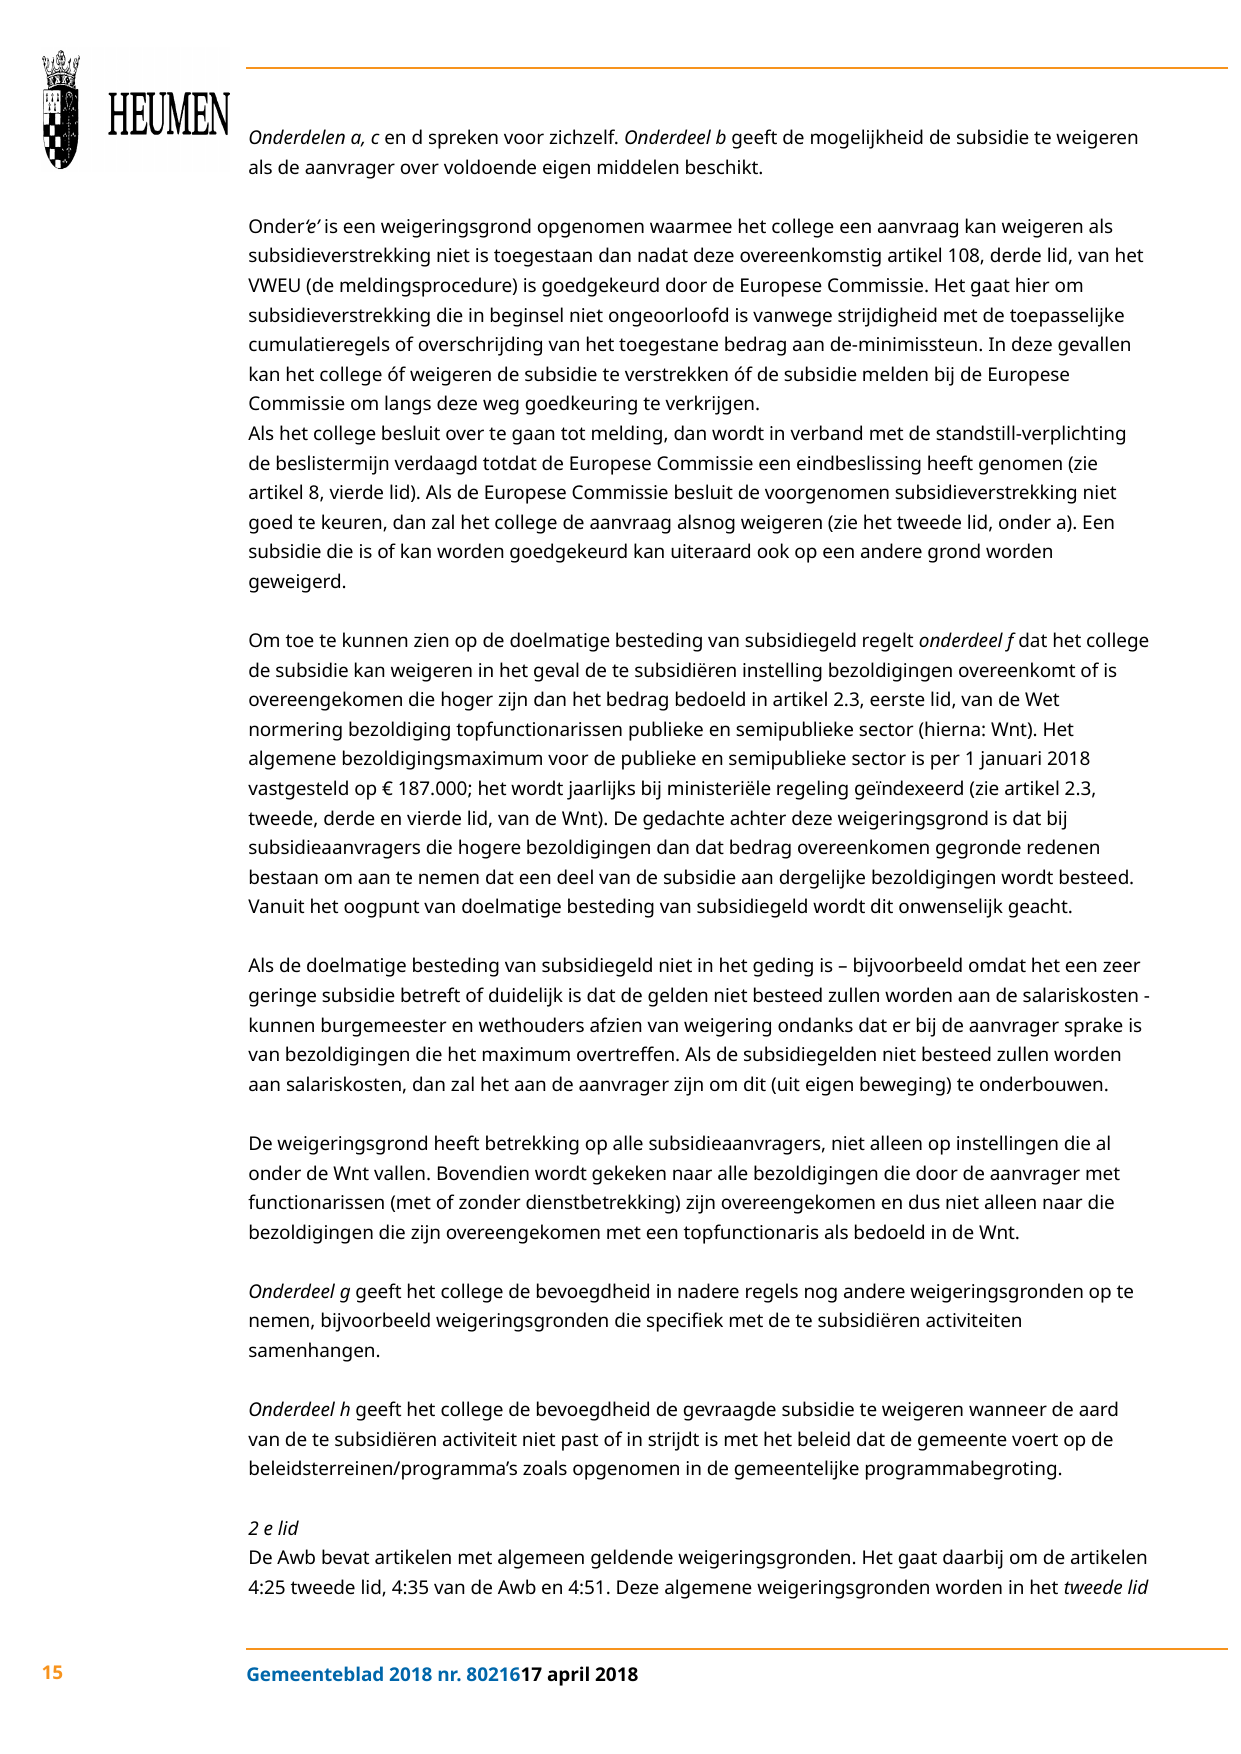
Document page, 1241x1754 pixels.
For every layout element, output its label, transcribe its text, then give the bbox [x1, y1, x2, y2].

text Onderdelen a, c en d spreken voor zichzelf. Onderdeel b geeft de mogelijkheid de subsidie te weigeren als de aanvrager over voldoende eigen middelen beschikt. [248, 124, 1152, 180]
text Om toe te kunnen zien op de doelmatige besteding van subsidiegeld regelt onderdeel f dat het college de subsidie kan weigeren in het geval de te subsidiëren instelling bezoldigingen overeenkomt of is overeengekomen die hoger zijn dan het bedrag bedoeld in artikel 2.3, eerste lid, van de Wet normering bezoldiging topfunctionarissen publieke en semipublieke sector (hierna: Wnt). Het algemene bezoldigingsmaximum voor de publieke en semipublieke sector is per 1 januari 2018 vastgesteld op € 187.000; het wordt jaarlijks bij ministeriële regeling geïndexeerd (zie artikel 2.3, tweede, derde en vierde lid, van de Wnt). De gedachte achter deze weigeringsgrond is dat bij subsidieaanvragers die hogere bezoldigingen dan dat bedrag overeenkomen gegronde redenen bestaan om aan te nemen dat een deel van de subsidie aan dergelijke bezoldigingen wordt besteed. Vanuit het oogpunt van doelmatige besteding van subsidiegeld wordt dit onwenselijk geacht. [248, 627, 1152, 919]
text De Awb bevat artikelen met algemeen geldende weigeringsgronden. Het gaat daarbij om de artikelen 4:25 tweede lid, 4:35 van de Awb en 4:51. Deze algemene weigeringsgronden worden in het tweede lid [248, 1544, 1152, 1600]
text Als de doelmatige besteding van subsidiegeld niet in het geding is – bijvoorbeeld omdat het een zeer geringe subsidie betreft of duidelijk is dat de gelden niet besteed zullen worden aan de salariskosten - kunnen burgemeester en wethouders afzien van weigering ondanks dat er bij de aanvrager sprake is van bezoldigingen die het maximum overtreffen. Als de subsidiegelden niet besteed zullen worden aan salariskosten, dan zal het aan de aanvrager zijn om dit (uit eigen beweging) te onderbouwen. [248, 953, 1152, 1097]
text Als het college besluit over te gaan tot melding, dan wordt in verband met de standstill-verplichting de beslistermijn verdaagd totdat de Europese Commissie een eindbeslissing heeft genomen (zie artikel 8, vierde lid). Als de Europese Commissie besluit de voorgenomen subsidieverstrekking niet goed te keuren, dan zal het college de aanvraag alsnog weigeren (zie het tweede lid, onder a). Een subsidie die is of kan worden goedgekeurd kan uiteraard ook op een andere grond worden geweigerd. [248, 420, 1152, 594]
text 2 e lid [248, 1515, 1152, 1541]
text Onderdeel h geeft het college de bevoegdheid de gevraagde subsidie te weigeren wanneer de aard van de te subsidiëren activiteit niet past of in strijdt is met het beleid dat de gemeente voert op de beleidsterreinen/programma’s zoals opgenomen in de gemeentelijke programmabegroting. [248, 1396, 1152, 1481]
text Onderdeel g geeft het college de bevoegdheid in nadere regels nog andere weigeringsgronden op te nemen, bijvoorbeeld weigeringsgronden die specifiek met de te subsidiëren activiteiten samenhangen. [248, 1278, 1152, 1363]
text De weigeringsgrond heeft betrekking op alle subsidieaanvragers, niet alleen op instellingen die al onder de Wnt vallen. Bovendien wordt gekeken naar alle bezoldigingen die door de aanvrager met functionarissen (met of zonder dienstbetrekking) zijn overeengekomen en dus niet alleen naar die bezoldigingen die zijn overeengekomen met een topfunctionaris als bedoeld in de Wnt. [248, 1130, 1152, 1245]
text Onder‘e’ is een weigeringsgrond opgenomen waarmee het college een aanvraag kan weigeren als subsidieverstrekking niet is toegestaan dan nadat deze overeenkomstig artikel 108, derde lid, van het VWEU (de meldingsprocedure) is goedgekeurd door de Europese Commissie. Het gaat hier om subsidieverstrekking die in beginsel niet ongeoorloofd is vanwege strijdigheid met de toepasselijke cumulatieregels of overschrijding van het toegestane bedrag aan de-minimissteun. In deze gevallen kan het college óf weigeren de subsidie te verstrekken óf de subsidie melden bij de Europese Commissie om langs deze weg goedkeuring te verkrijgen. [248, 213, 1152, 416]
picture [41, 47, 231, 172]
